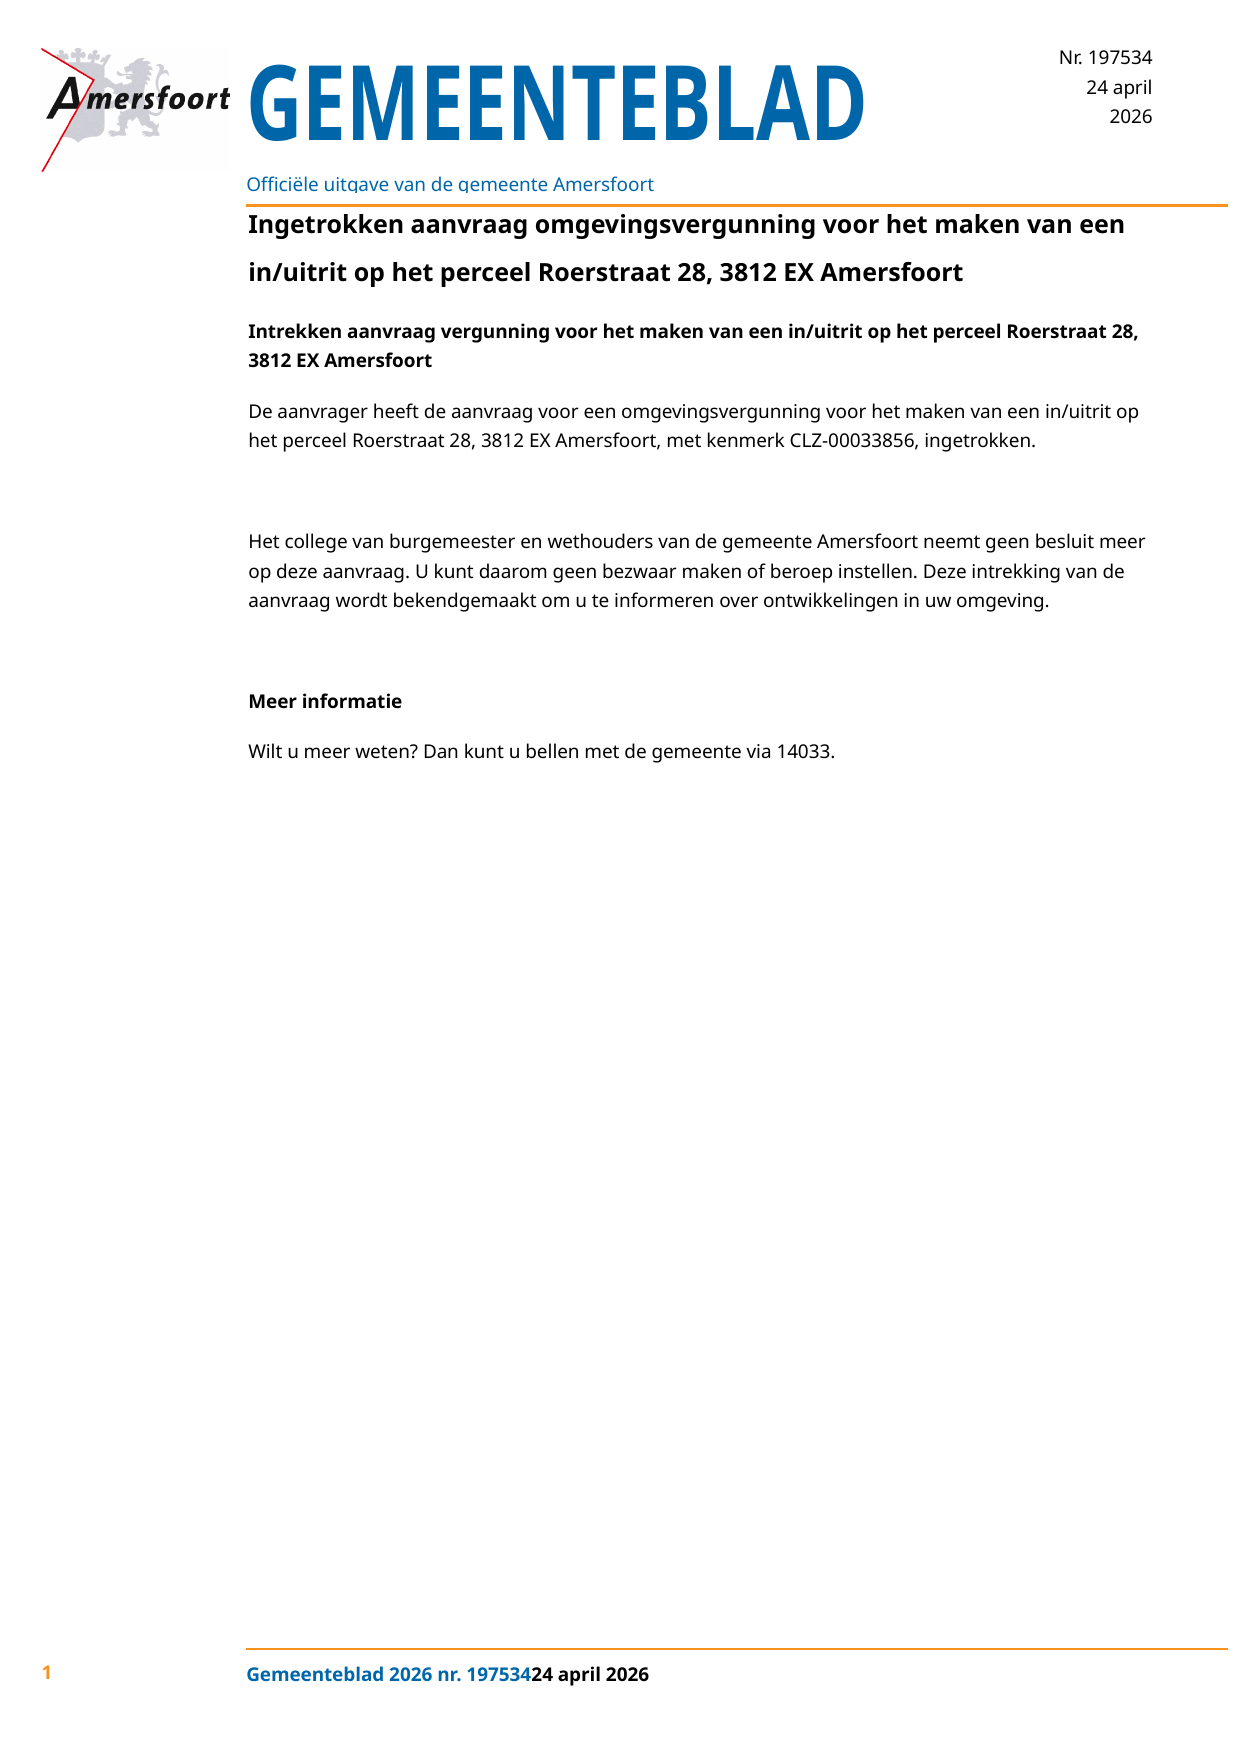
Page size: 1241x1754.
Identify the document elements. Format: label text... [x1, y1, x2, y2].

text De aanvrager heeft de aanvraag voor een omgevingsvergunning voor het maken van een in/uitrit op het perceel Roerstraat 28, 3812 EX Amersfoort, met kenmerk CLZ-00033856, ingetrokken. [248, 398, 1152, 453]
picture [41, 47, 231, 172]
text Ingetrokken aanvraag omgevingsvergunning voor het maken van een in/uitrit op het perceel Roerstraat 28, 3812 EX Amersfoort [248, 207, 1152, 288]
text Wilt u meer weten? Dan kunt u bellen met de gemeente via 14033. [248, 739, 1152, 764]
text Het college van burgemeester en wethouders van de gemeente Amersfoort neemt geen besluit meer op deze aanvraag. U kunt daarom geen bezwaar maken of beroep instellen. Deze intrekking van de aanvraag wordt bekendgemaakt om u te informeren over ontwikkelingen in uw omgeving. [248, 528, 1152, 613]
text Meer informatie [248, 688, 1152, 714]
text Intrekken aanvraag vergunning voor het maken van een in/uitrit op het perceel Roerstraat 28, 3812 EX Amersfoort [248, 318, 1152, 373]
